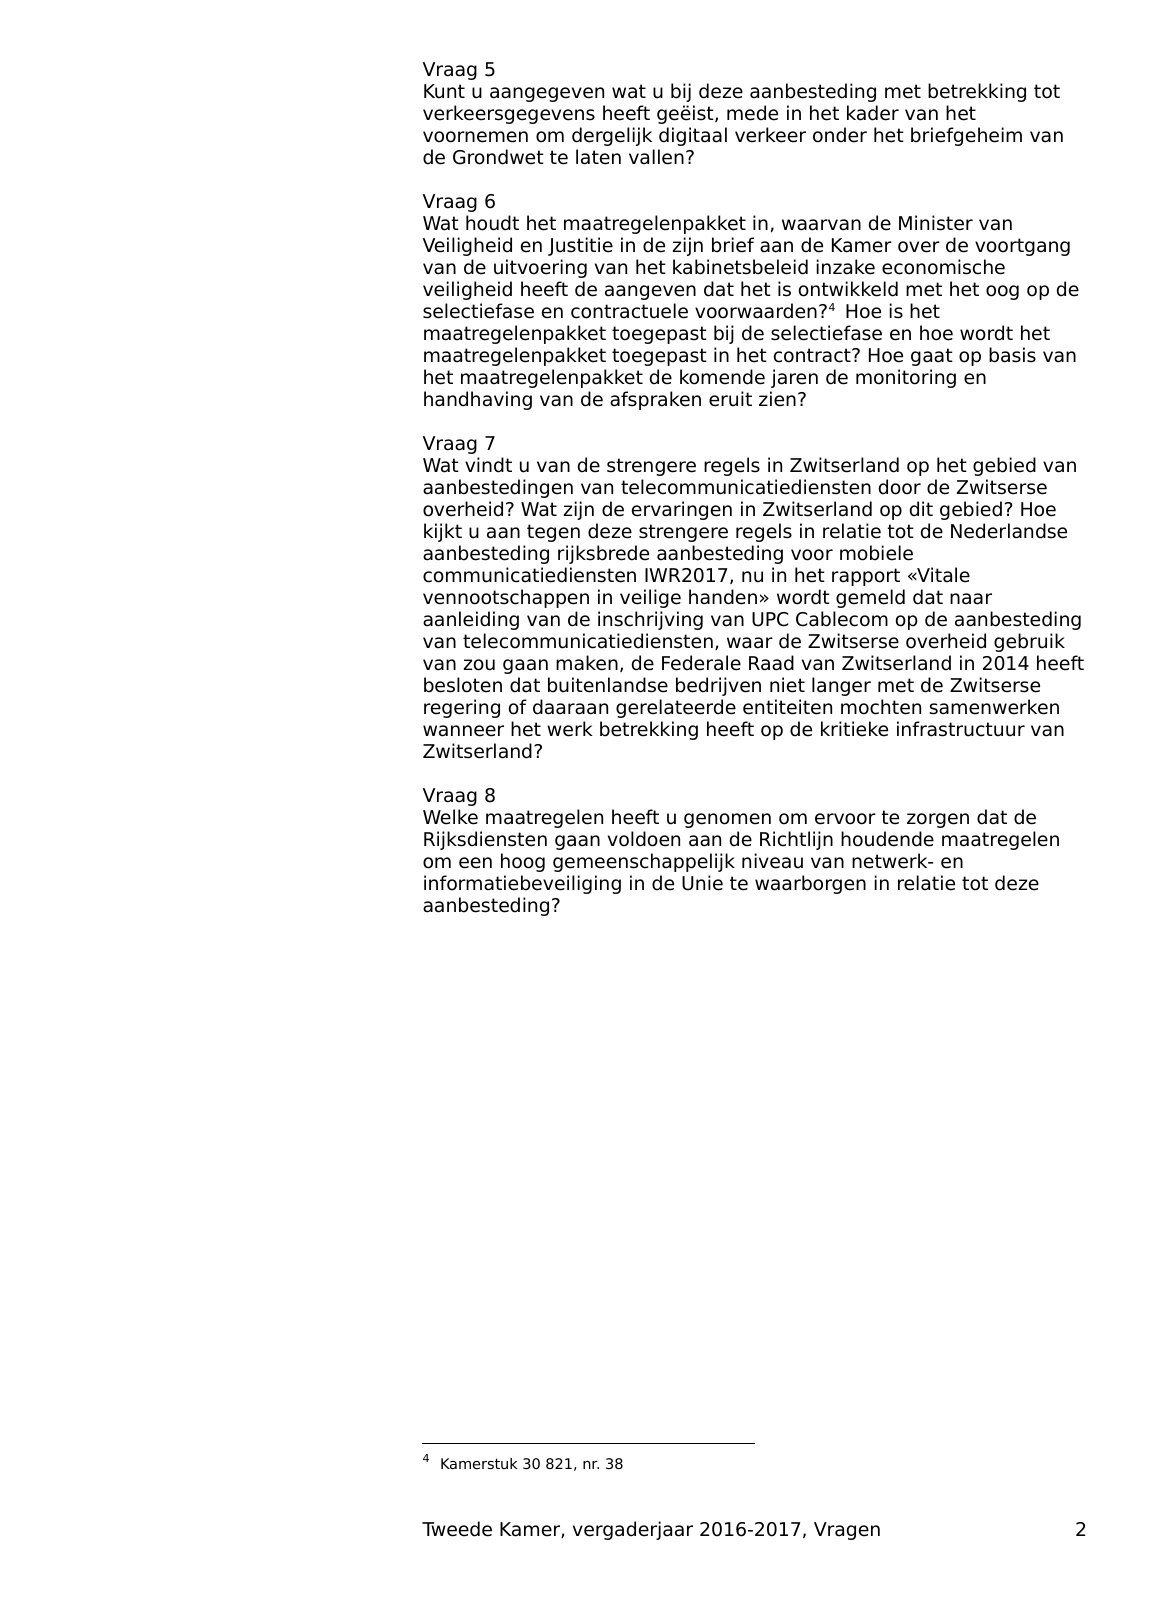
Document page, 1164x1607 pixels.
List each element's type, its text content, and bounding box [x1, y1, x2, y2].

text Wat houdt het maatregelenpakket in, waarvan de Minister van Veiligheid en Justitie in de zijn brief aan de Kamer over de voortgang van de uitvoering van het kabinetsbeleid inzake economische veiligheid heeft de aangeven dat het is ontwikkeld met het oog op de selectiefase en contractuele voorwaarden? Hoe is het maatregelenpakket toegepast bij de selectiefase en hoe wordt het maatregelenpakket toegepast in het contract? Hoe gaat op basis van het maatregelenpakket de komende jaren de monitoring en handhaving van de afspraken eruit zien? [422, 213, 1087, 411]
text Wat vindt u van de strengere regels in Zwitserland op het gebied van aanbestedingen van telecommunicatiediensten door de Zwitserse overheid? Wat zijn de ervaringen in Zwitserland op dit gebied? Hoe kijkt u aan tegen deze strengere regels in relatie tot de Nederlandse aanbesteding rijksbrede aanbesteding voor mobiele communicatiediensten IWR2017, nu in het rapport «Vitale vennootschappen in veilige handen» wordt gemeld dat naar aanleiding van de inschrijving van UPC Cablecom op de aanbesteding van telecommunicatiediensten, waar de Zwitserse overheid gebruik van zou gaan maken, de Federale Raad van Zwitserland in 2014 heeft besloten dat buitenlandse bedrijven niet langer met de Zwitserse regering of daaraan gerelateerde entiteiten mochten samenwerken wanneer het werk betrekking heeft op de kritieke infrastructuur van Zwitserland? [422, 455, 1087, 763]
text Vraag 6 [422, 191, 1087, 213]
text Kamerstuk 30 821, nr. 38 [422, 1452, 1087, 1474]
text Vraag 8 [422, 785, 1087, 807]
text Welke maatregelen heeft u genomen om ervoor te zorgen dat de Rijksdiensten gaan voldoen aan de Richtlijn houdende maatregelen om een hoog gemeenschappelijk niveau van netwerk- en informatiebeveiliging in de Unie te waarborgen in relatie tot deze aanbesteding? [422, 807, 1087, 917]
text Vraag 7 [422, 433, 1087, 455]
text Kunt u aangegeven wat u bij deze aanbesteding met betrekking tot verkeersgegevens heeft geëist, mede in het kader van het voornemen om dergelijk digitaal verkeer onder het briefgeheim van de Grondwet te laten vallen? [422, 81, 1087, 169]
text Vraag 5 [422, 59, 1087, 81]
